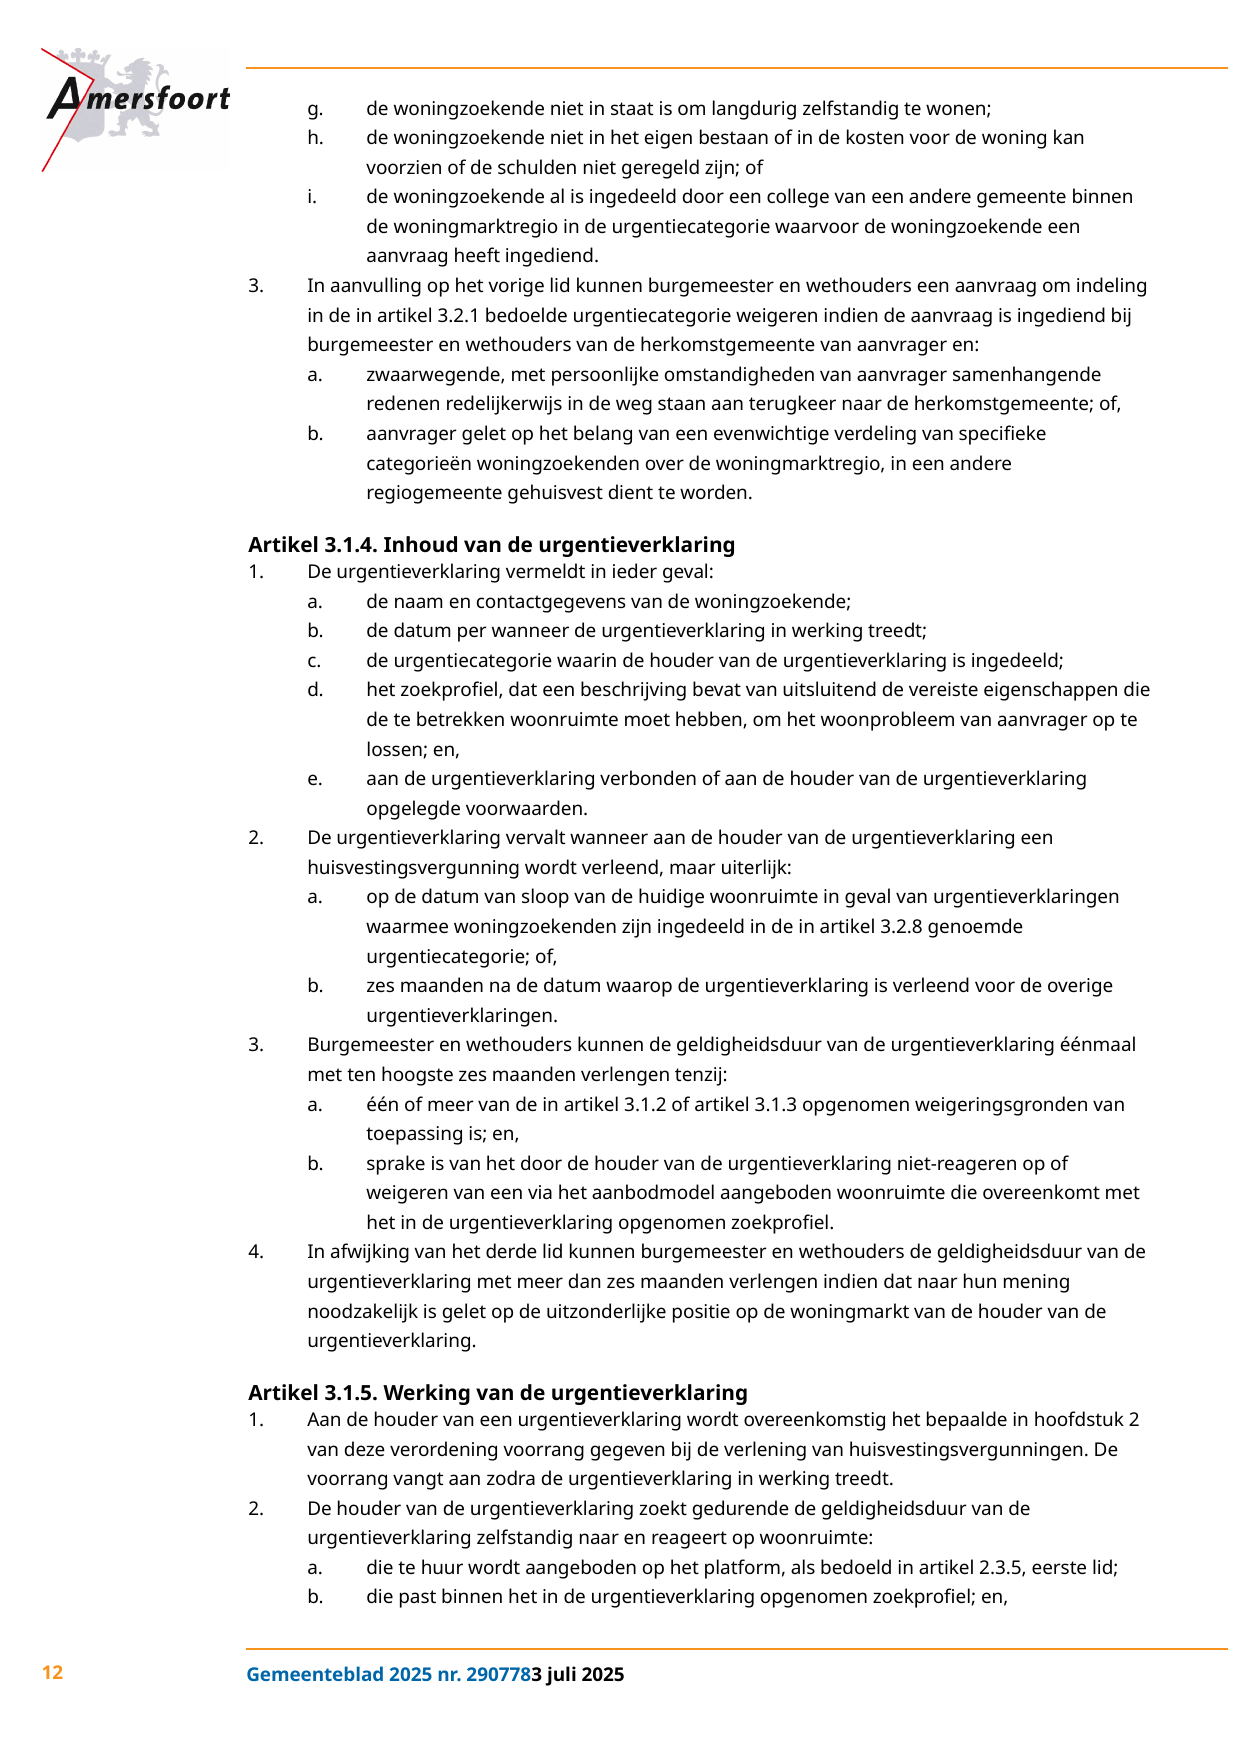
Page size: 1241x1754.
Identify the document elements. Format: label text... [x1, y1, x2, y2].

list De urgentieverklaring vermeldt in ieder geval: [248, 558, 1152, 584]
list aanvrager gelet op het belang van een evenwichtige verdeling van specifieke categorieën woningzoekenden over de woningmarktregio, in een andere regiogemeente gehuisvest dient te worden. [307, 420, 1152, 505]
list de woningzoekende niet in staat is om langdurig zelfstandig te wonen; [307, 95, 1152, 121]
text Artikel 3.1.5. Werking van de urgentieverklaring [248, 1378, 1152, 1406]
list de naam en contactgegevens van de woningzoekende; [307, 588, 1152, 613]
list In afwijking van het derde lid kunnen burgemeester en wethouders de geldigheidsduur van de urgentieverklaring met meer dan zes maanden verlengen indien dat naar hun mening noodzakelijk is gelet op de uitzonderlijke positie op de woningmarkt van de houder van de urgentieverklaring. [248, 1239, 1152, 1353]
list zes maanden na de datum waarop de urgentieverklaring is verleend voor de overige urgentieverklaringen. [307, 972, 1152, 1028]
list de woningzoekende al is ingedeeld door een college van een andere gemeente binnen de woningmarktregio in de urgentiecategorie waarvoor de woningzoekende een aanvraag heeft ingediend. [307, 183, 1152, 268]
list Burgemeester en wethouders kunnen de geldigheidsduur van de urgentieverklaring éénmaal met ten hoogste zes maanden verlengen tenzij: [248, 1032, 1152, 1087]
list De urgentieverklaring vervalt wanneer aan de houder van de urgentieverklaring een huisvestingsvergunning wordt verleend, maar uiterlijk: [248, 824, 1152, 880]
list In aanvulling op het vorige lid kunnen burgemeester en wethouders een aanvraag om indeling in de in artikel 3.2.1 bedoelde urgentiecategorie weigeren indien de aanvraag is ingediend bij burgemeester en wethouders van de herkomstgemeente van aanvrager en: [248, 272, 1152, 357]
list sprake is van het door de houder van de urgentieverklaring niet-reageren op of weigeren van een via het aanbodmodel aangeboden woonruimte die overeenkomt met het in de urgentieverklaring opgenomen zoekprofiel. [307, 1150, 1152, 1235]
list de woningzoekende niet in het eigen bestaan of in de kosten voor de woning kan voorzien of de schulden niet geregeld zijn; of [307, 124, 1152, 180]
list die past binnen het in de urgentieverklaring opgenomen zoekprofiel; en, [307, 1584, 1152, 1609]
text Artikel 3.1.4. Inhoud van de urgentieverklaring [248, 530, 1152, 558]
list op de datum van sloop van de huidige woonruimte in geval van urgentieverklaringen waarmee woningzoekenden zijn ingedeeld in de in artikel 3.2.8 genoemde urgentiecategorie; of, [307, 884, 1152, 968]
list één of meer van de in artikel 3.1.2 of artikel 3.1.3 opgenomen weigeringsgronden van toepassing is; en, [307, 1091, 1152, 1146]
list zwaarwegende, met persoonlijke omstandigheden van aanvrager samenhangende redenen redelijkerwijs in de weg staan aan terugkeer naar de herkomstgemeente; of, [307, 361, 1152, 416]
list de datum per wanneer de urgentieverklaring in werking treedt; [307, 617, 1152, 643]
picture [41, 47, 231, 172]
list de urgentiecategorie waarin de houder van de urgentieverklaring is ingedeeld; [307, 647, 1152, 673]
list Aan de houder van een urgentieverklaring wordt overeenkomstig het bepaalde in hoofdstuk 2 van deze verordening voorrang gegeven bij de verlening van huisvestingsvergunningen. De voorrang vangt aan zodra de urgentieverklaring in werking treedt. [248, 1406, 1152, 1491]
list De houder van de urgentieverklaring zoekt gedurende de geldigheidsduur van de urgentieverklaring zelfstandig naar en reageert op woonruimte: [248, 1495, 1152, 1550]
list het zoekprofiel, dat een beschrijving bevat van uitsluitend de vereiste eigenschappen die de te betrekken woonruimte moet hebben, om het woonprobleem van aanvrager op te lossen; en, [307, 677, 1152, 761]
list aan de urgentieverklaring verbonden of aan de houder van de urgentieverklaring opgelegde voorwaarden. [307, 765, 1152, 821]
list die te huur wordt aangeboden op het platform, als bedoeld in artikel 2.3.5, eerste lid; [307, 1554, 1152, 1580]
